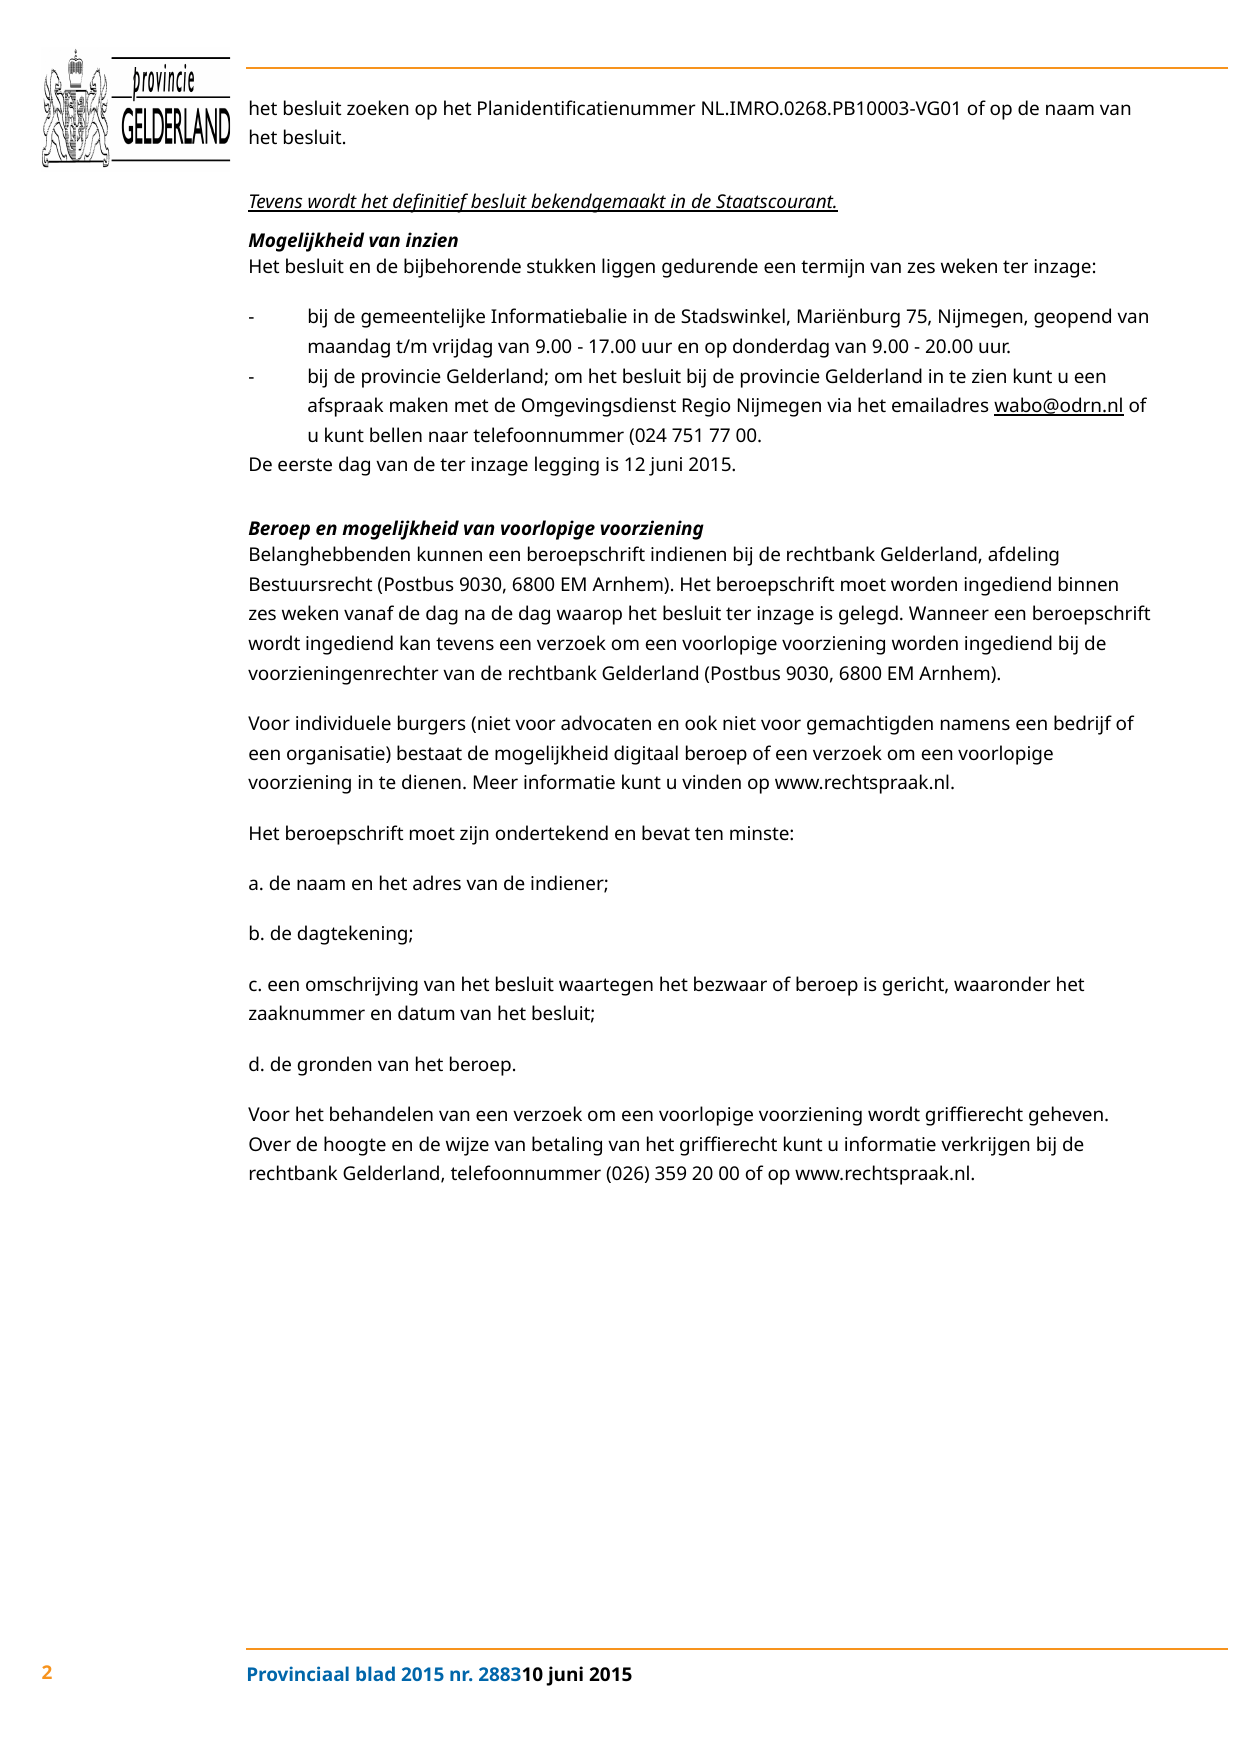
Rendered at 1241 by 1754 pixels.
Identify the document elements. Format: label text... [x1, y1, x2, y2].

list bij de provincie Gelderland; om het besluit bij de provincie Gelderland in te zien kunt u een afspraak maken met de Omgevingsdienst Regio Nijmegen via het emailadres wabo@odrn.nl of u kunt bellen naar telefoonnummer (024 751 77 00. [248, 363, 1152, 448]
text b. de dagtekening; [248, 921, 1152, 946]
text Voor individuele burgers (niet voor advocaten en ook niet voor gemachtigden namens een bedrijf of een organisatie) bestaat de mogelijkheid digitaal beroep of een verzoek om een voorlopige voorziening in te dienen. Meer informatie kunt u vinden op www.rechtspraak.nl. [248, 710, 1152, 795]
text c. een omschrijving van het besluit waartegen het bezwaar of beroep is gericht, waaronder het zaaknummer en datum van het besluit; [248, 971, 1152, 1026]
text Beroep en mogelijkheid van voorlopige voorziening [248, 516, 1152, 541]
text het besluit zoeken op het Planidentificatienummer NL.IMRO.0268.PB10003-VG01 of op de naam van het besluit. [248, 95, 1152, 150]
text Het besluit en de bijbehorende stukken liggen gedurende een termijn van zes weken ter inzage: [248, 253, 1152, 279]
text Tevens wordt het definitief besluit bekendgemaakt in de Staatscourant. [248, 188, 1152, 214]
text a. de naam en het adres van de indiener; [248, 870, 1152, 896]
text d. de gronden van het beroep. [248, 1051, 1152, 1077]
picture [41, 47, 231, 172]
list bij de gemeentelijke Informatiebalie in de Stadswinkel, Mariënburg 75, Nijmegen, geopend van maandag t/m vrijdag van 9.00 - 17.00 uur en op donderdag van 9.00 - 20.00 uur. [248, 304, 1152, 359]
text Mogelijkheid van inzien [248, 228, 1152, 253]
text De eerste dag van de ter inzage legging is 12 juni 2015. [248, 452, 1152, 477]
text Belanghebbenden kunnen een beroepschrift indienen bij de rechtbank Gelderland, afdeling Bestuursrecht (Postbus 9030, 6800 EM Arnhem). Het beroepschrift moet worden ingediend binnen zes weken vanaf de dag na de dag waarop het besluit ter inzage is gelegd. Wanneer een beroepschrift wordt ingediend kan tevens een verzoek om een voorlopige voorziening worden ingediend bij de voorzieningenrechter van de rechtbank Gelderland (Postbus 9030, 6800 EM Arnhem). [248, 541, 1152, 685]
text Het beroepschrift moet zijn ondertekend en bevat ten minste: [248, 820, 1152, 845]
text Voor het behandelen van een verzoek om een voorlopige voorziening wordt griffierecht geheven. Over de hoogte en de wijze van betaling van het griffierecht kunt u informatie verkrijgen bij de rechtbank Gelderland, telefoonnummer (026) 359 20 00 of op www.rechtspraak.nl. [248, 1101, 1152, 1186]
